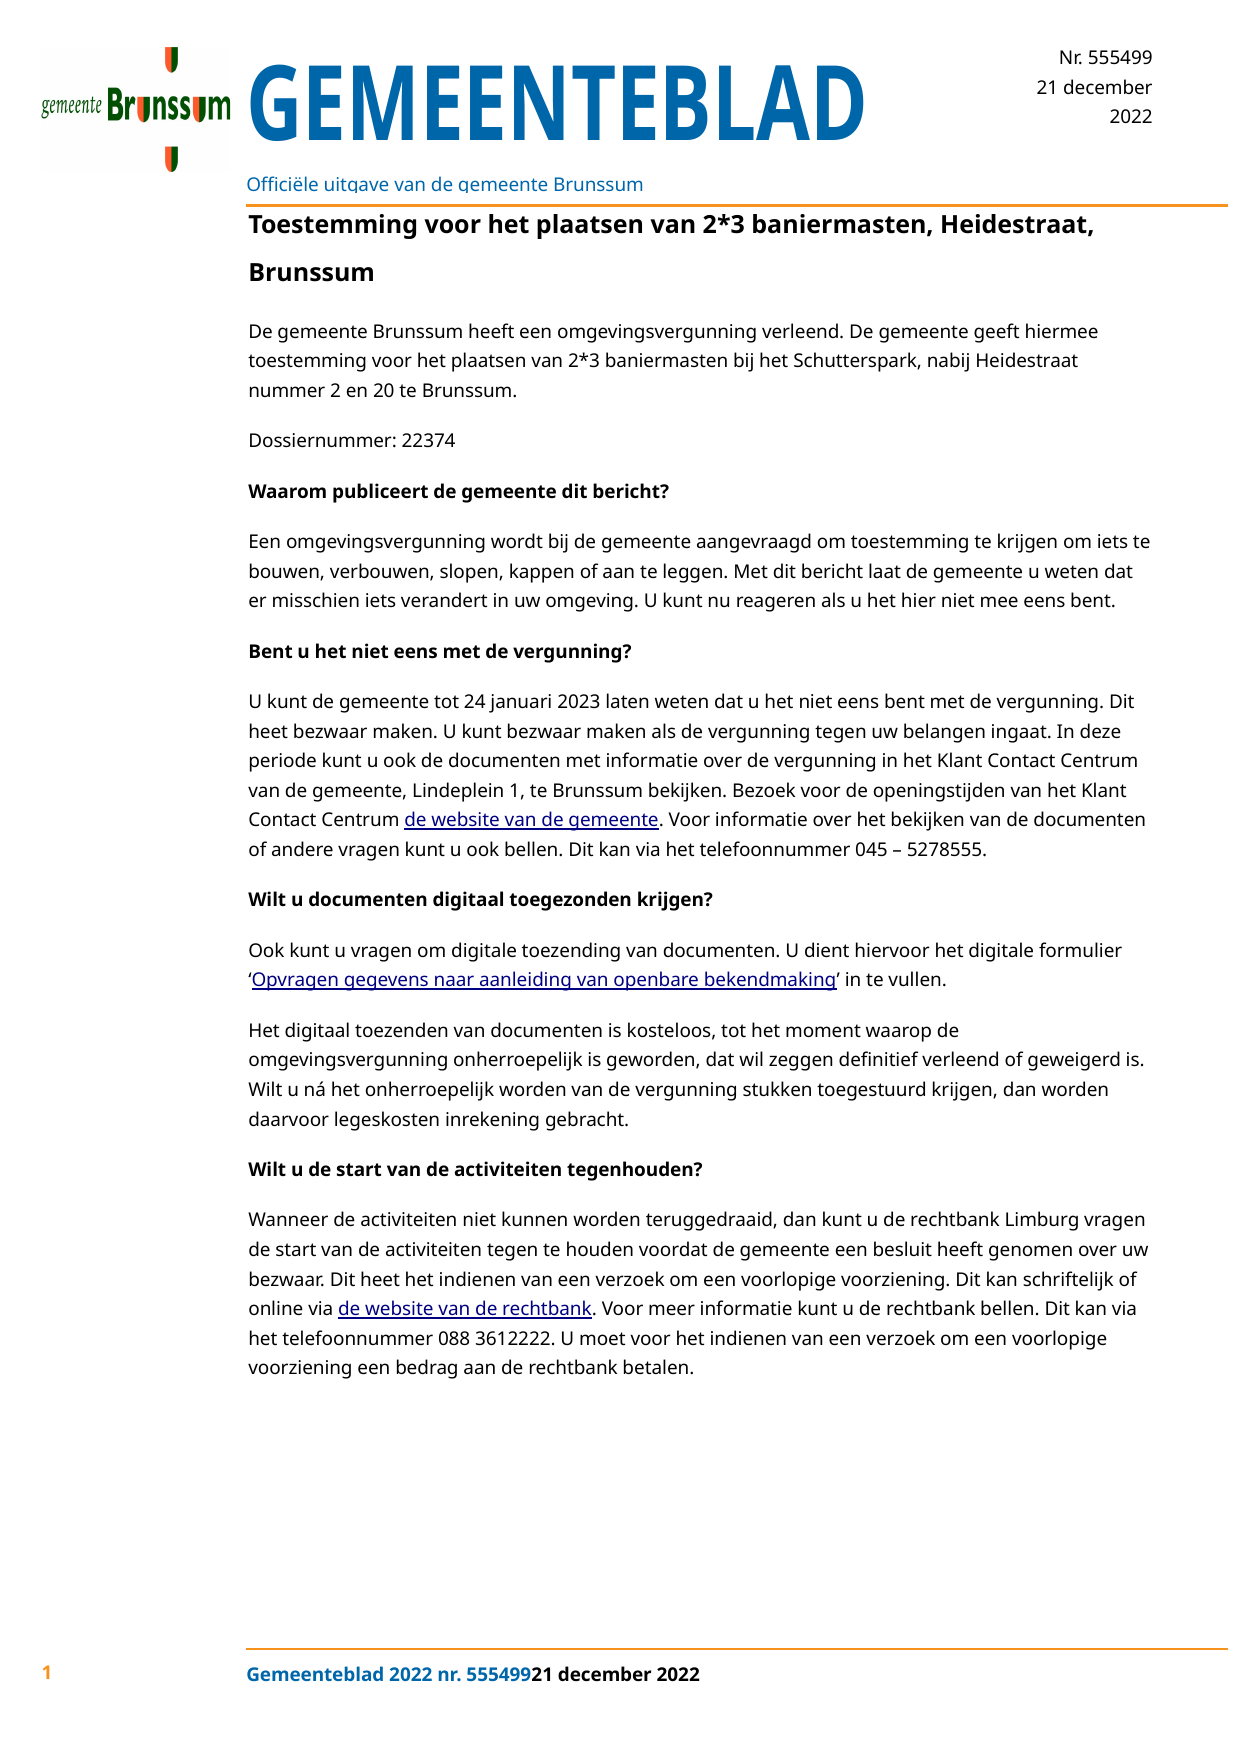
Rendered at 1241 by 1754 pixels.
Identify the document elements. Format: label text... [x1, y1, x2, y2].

text Een omgevingsvergunning wordt bij de gemeente aangevraagd om toestemming te krijgen om iets te bouwen, verbouwen, slopen, kappen of aan te leggen. Met dit bericht laat de gemeente u weten dat er misschien iets verandert in uw omgeving. U kunt nu reageren als u het hier niet mee eens bent. [248, 528, 1152, 613]
text Dossiernummer: 22374 [248, 427, 1152, 453]
text Het digitaal toezenden van documenten is kosteloos, tot het moment waarop de omgevingsvergunning onherroepelijk is geworden, dat wil zeggen definitief verleend of geweigerd is. Wilt u ná het onherroepelijk worden van de vergunning stukken toegestuurd krijgen, dan worden daarvoor legeskosten inrekening gebracht. [248, 1017, 1152, 1132]
text Bent u het niet eens met de vergunning? [248, 638, 1152, 664]
picture [41, 47, 231, 172]
text Ook kunt u vragen om digitale toezending van documenten. U dient hiervoor het digitale formulier ‘Opvragen gegevens naar aanleiding van openbare bekendmaking’ in te vullen. [248, 937, 1152, 992]
text Wilt u documenten digitaal toegezonden krijgen? [248, 887, 1152, 912]
text De gemeente Brunssum heeft een omgevingsvergunning verleend. De gemeente geeft hiermee toestemming voor het plaatsen van 2*3 baniermasten bij het Schutterspark, nabij Heidestraat nummer 2 en 20 te Brunssum. [248, 318, 1152, 403]
text Toestemming voor het plaatsen van 2*3 baniermasten, Heidestraat, Brunssum [248, 207, 1152, 288]
text Wanneer de activiteiten niet kunnen worden teruggedraaid, dan kunt u de rechtbank Limburg vragen de start van de activiteiten tegen te houden voordat de gemeente een besluit heeft genomen over uw bezwaar. Dit heet het indienen van een verzoek om een voorlopige voorziening. Dit kan schriftelijk of online via de website van de rechtbank. Voor meer informatie kunt u de rechtbank bellen. Dit kan via het telefoonnummer 088 3612222. U moet voor het indienen van een verzoek om een voorlopige voorziening een bedrag aan de rechtbank betalen. [248, 1207, 1152, 1380]
text Wilt u de start van de activiteiten tegenhouden? [248, 1156, 1152, 1182]
text Waarom publiceert de gemeente dit bericht? [248, 478, 1152, 504]
text U kunt de gemeente tot 24 januari 2023 laten weten dat u het niet eens bent met de vergunning. Dit heet bezwaar maken. U kunt bezwaar maken als de vergunning tegen uw belangen ingaat. In deze periode kunt u ook de documenten met informatie over de vergunning in het Klant Contact Centrum van de gemeente, Lindeplein 1, te Brunssum bekijken. Bezoek voor de openingstijden van het Klant Contact Centrum de website van de gemeente. Voor informatie over het bekijken van de documenten of andere vragen kunt u ook bellen. Dit kan via het telefoonnummer 045 – 5278555. [248, 688, 1152, 862]
